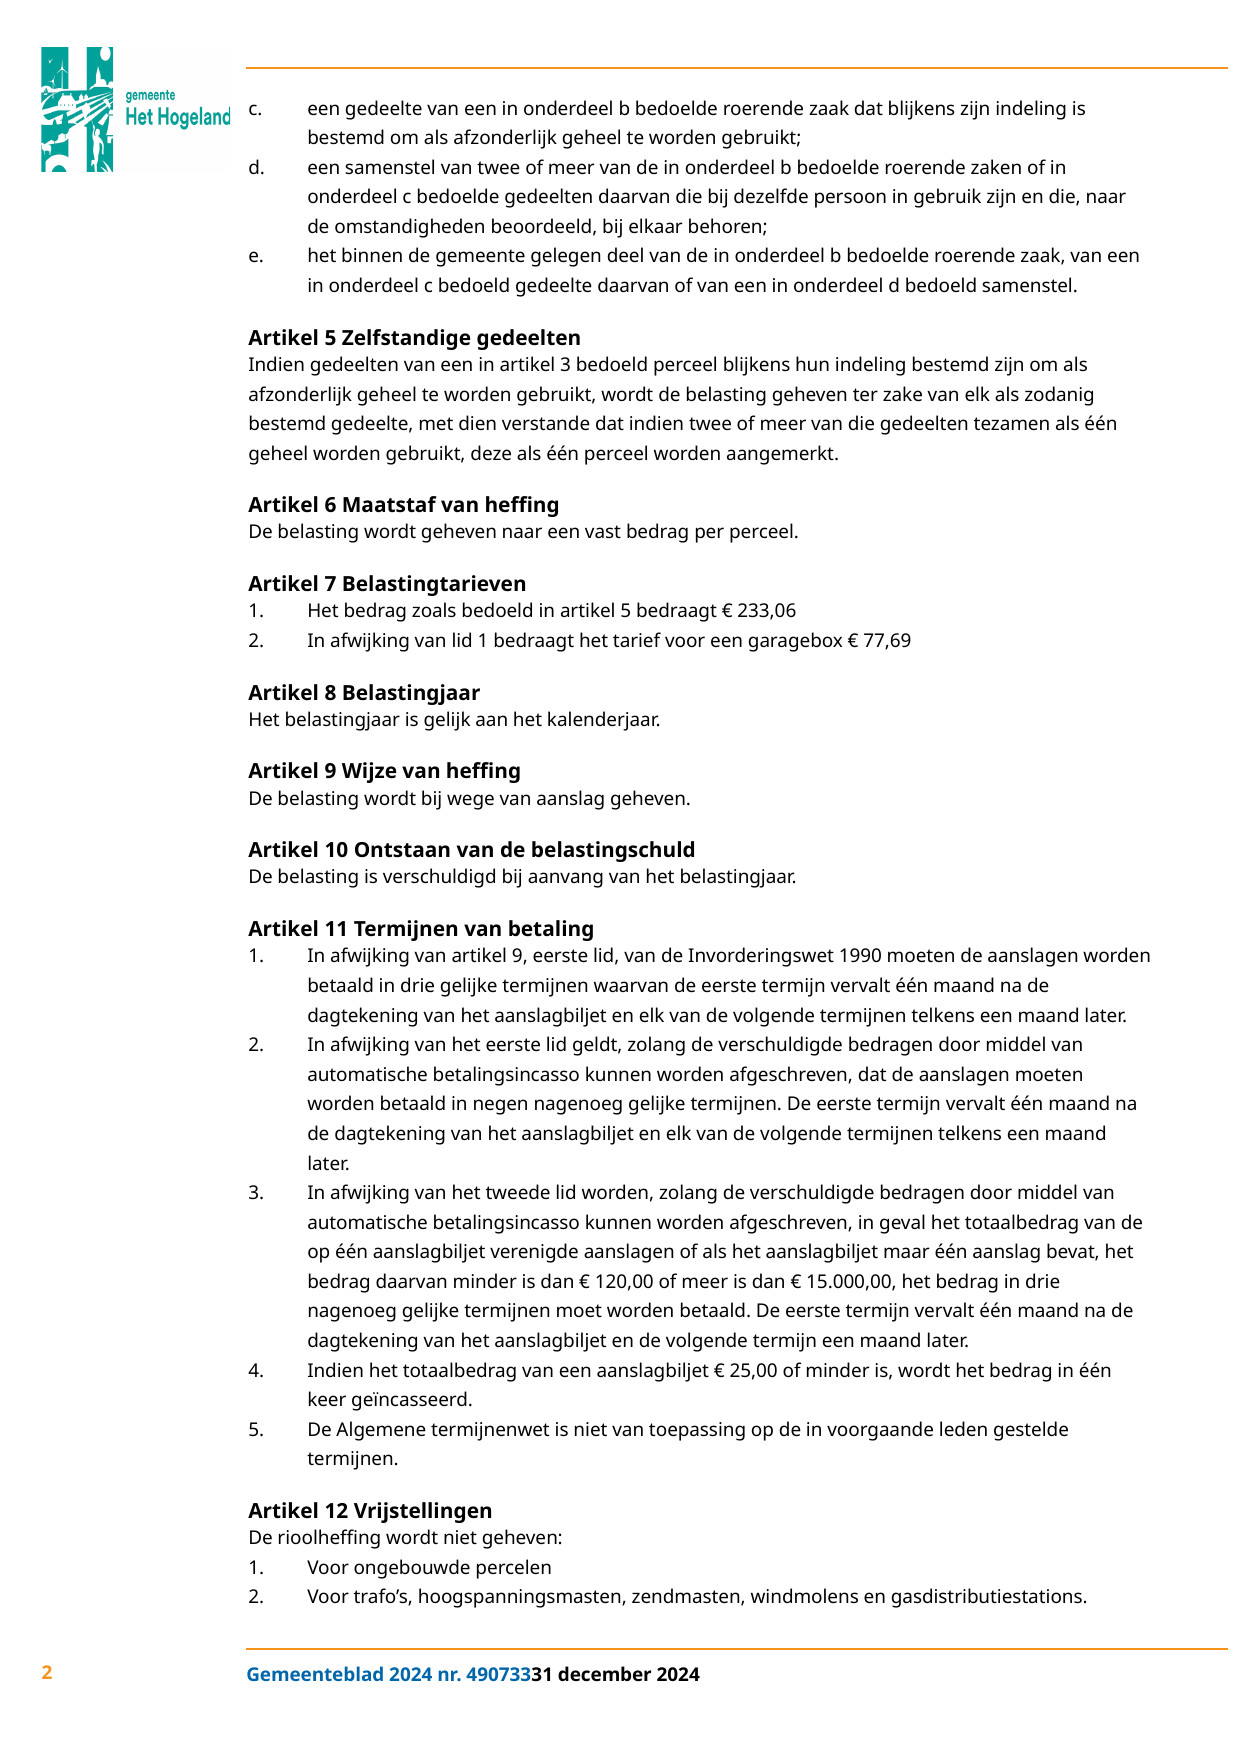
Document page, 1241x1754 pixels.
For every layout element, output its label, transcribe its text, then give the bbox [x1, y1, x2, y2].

list Voor ongebouwde percelen [248, 1554, 1152, 1580]
text De belasting wordt bij wege van aanslag geheven. [248, 785, 1152, 811]
list een gedeelte van een in onderdeel b bedoelde roerende zaak dat blijkens zijn indeling is bestemd om als afzonderlijk geheel te worden gebruikt; [248, 95, 1152, 150]
text Artikel 6 Maatstaf van heffing [248, 490, 1152, 519]
list Het bedrag zoals bedoeld in artikel 5 bedraagt € 233,06 [248, 598, 1152, 623]
list het binnen de gemeente gelegen deel van de in onderdeel b bedoelde roerende zaak, van een in onderdeel c bedoeld gedeelte daarvan of van een in onderdeel d bedoeld samenstel. [248, 243, 1152, 298]
list De Algemene termijnenwet is niet van toepassing op de in voorgaande leden gestelde termijnen. [248, 1416, 1152, 1471]
text Artikel 10 Ontstaan van de belastingschuld [248, 835, 1152, 864]
text Artikel 8 Belastingjaar [248, 678, 1152, 706]
list In afwijking van lid 1 bedraagt het tarief voor een garagebox € 77,69 [248, 627, 1152, 653]
list Indien het totaalbedrag van een aanslagbiljet € 25,00 of minder is, wordt het bedrag in één keer geïncasseerd. [248, 1357, 1152, 1412]
list In afwijking van het tweede lid worden, zolang de verschuldigde bedragen door middel van automatische betalingsincasso kunnen worden afgeschreven, in geval het totaalbedrag van de op één aanslagbiljet verenigde aanslagen of als het aanslagbiljet maar één aanslag bevat, het bedrag daarvan minder is dan € 120,00 of meer is dan € 15.000,00, het bedrag in drie nagenoeg gelijke termijnen moet worden betaald. De eerste termijn vervalt één maand na de dagtekening van het aanslagbiljet en de volgende termijn een maand later. [248, 1179, 1152, 1353]
text De belasting is verschuldigd bij aanvang van het belastingjaar. [248, 864, 1152, 889]
text Artikel 5 Zelfstandige gedeelten [248, 323, 1152, 351]
list In afwijking van het eerste lid geldt, zolang de verschuldigde bedragen door middel van automatische betalingsincasso kunnen worden afgeschreven, dat de aanslagen moeten worden betaald in negen nagenoeg gelijke termijnen. De eerste termijn vervalt één maand na de dagtekening van het aanslagbiljet en elk van de volgende termijnen telkens een maand later. [248, 1031, 1152, 1175]
text Artikel 12 Vrijstellingen [248, 1496, 1152, 1524]
list een samenstel van twee of meer van de in onderdeel b bedoelde roerende zaken of in onderdeel c bedoelde gedeelten daarvan die bij dezelfde persoon in gebruik zijn en die, naar de omstandigheden beoordeeld, bij elkaar behoren; [248, 154, 1152, 239]
text Indien gedeelten van een in artikel 3 bedoeld perceel blijkens hun indeling bestemd zijn om als afzonderlijk geheel te worden gebruikt, wordt de belasting geheven ter zake van elk als zodanig bestemd gedeelte, met dien verstande dat indien twee of meer van die gedeelten tezamen als één geheel worden gebruikt, deze als één perceel worden aangemerkt. [248, 351, 1152, 466]
text De belasting wordt geheven naar een vast bedrag per perceel. [248, 519, 1152, 544]
text Artikel 7 Belastingtarieven [248, 569, 1152, 598]
text Artikel 11 Termijnen van betaling [248, 914, 1152, 943]
text Het belastingjaar is gelijk aan het kalenderjaar. [248, 706, 1152, 732]
list In afwijking van artikel 9, eerste lid, van de Invorderingswet 1990 moeten de aanslagen worden betaald in drie gelijke termijnen waarvan de eerste termijn vervalt één maand na de dagtekening van het aanslagbiljet en elk van de volgende termijnen telkens een maand later. [248, 943, 1152, 1027]
picture [41, 47, 231, 172]
list Voor trafo’s, hoogspanningsmasten, zendmasten, windmolens en gasdistributiestations. [248, 1583, 1152, 1609]
text De rioolheffing wordt niet geheven: [248, 1524, 1152, 1550]
text Artikel 9 Wijze van heffing [248, 756, 1152, 785]
